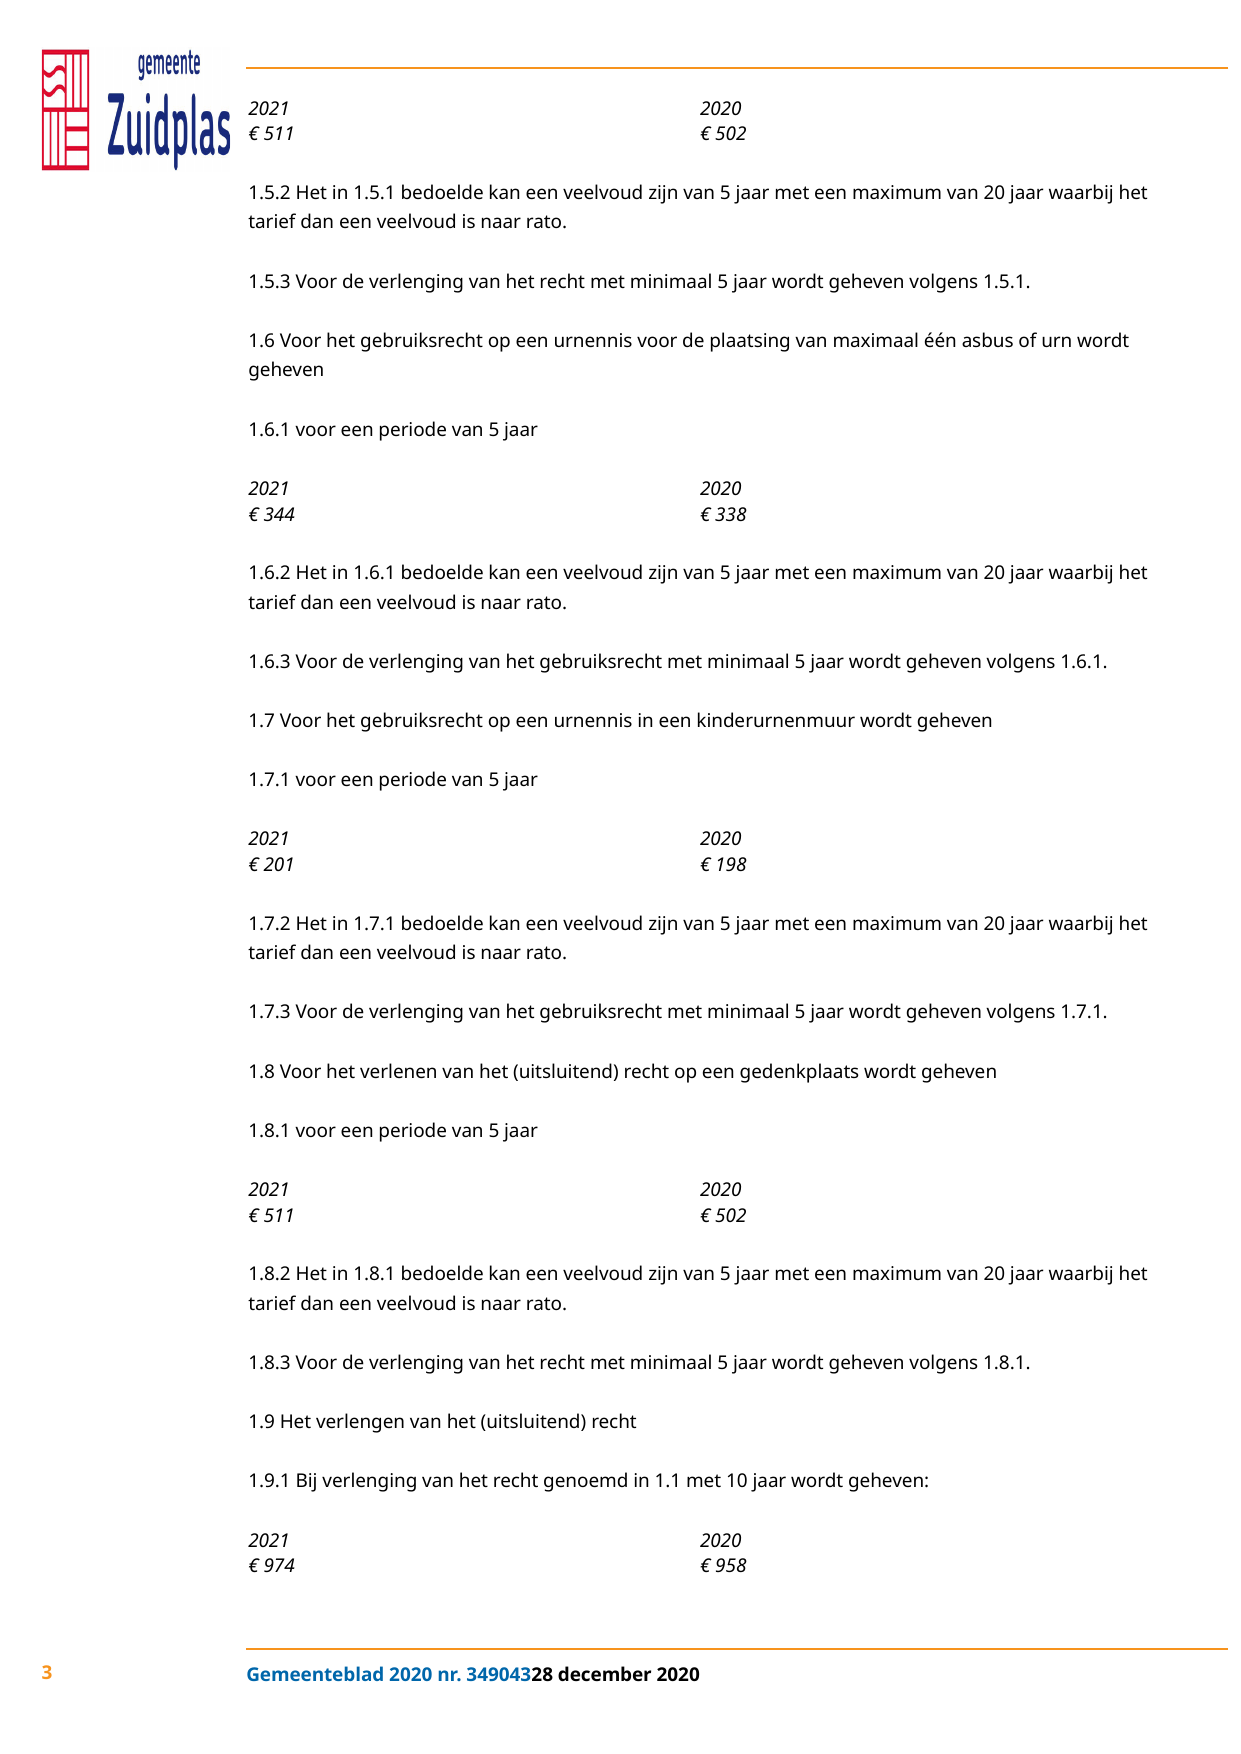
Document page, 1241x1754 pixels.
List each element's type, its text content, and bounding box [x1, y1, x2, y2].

table_cell € 201 [248, 851, 700, 877]
text 1.7 Voor het gebruiksrecht op een urnennis in een kinderurnenmuur wordt geheven [248, 707, 1152, 733]
text 1.8.3 Voor de verlenging van het recht met minimaal 5 jaar wordt geheven volgens 1.8.1. [248, 1349, 1152, 1375]
text 1.5.3 Voor de verlenging van het recht met minimaal 5 jaar wordt geheven volgens 1.5.1. [248, 268, 1152, 293]
table_header 2020 [700, 826, 1152, 851]
text 1.6.2 Het in 1.6.1 bedoelde kan een veelvoud zijn van 5 jaar met een maximum van 20 jaar waarbij het tarief dan een veelvoud is naar rato. [248, 559, 1152, 614]
text 1.9.1 Bij verlenging van het recht genoemd in 1.1 met 10 jaar wordt geheven: [248, 1468, 1152, 1493]
table_cell € 344 [248, 501, 700, 526]
table_header 2020 [700, 475, 1152, 501]
table_header 2020 [700, 95, 1152, 121]
text 1.9 Het verlengen van het (uitsluitend) recht [248, 1408, 1152, 1434]
text 1.8.2 Het in 1.8.1 bedoelde kan een veelvoud zijn van 5 jaar met een maximum van 20 jaar waarbij het tarief dan een veelvoud is naar rato. [248, 1261, 1152, 1316]
table_header 2020 [700, 1176, 1152, 1202]
table_cell € 958 [700, 1553, 1152, 1578]
text 1.6.1 voor een periode van 5 jaar [248, 416, 1152, 441]
table_cell € 502 [700, 1202, 1152, 1228]
table_cell € 198 [700, 851, 1152, 877]
text 1.5.2 Het in 1.5.1 bedoelde kan een veelvoud zijn van 5 jaar met een maximum van 20 jaar waarbij het tarief dan een veelvoud is naar rato. [248, 179, 1152, 234]
table_header 2020 [700, 1527, 1152, 1553]
table_cell € 502 [700, 121, 1152, 146]
table_header 2021 [248, 826, 700, 851]
table_header 2021 [248, 1176, 700, 1202]
table_cell € 338 [700, 501, 1152, 526]
text 1.6.3 Voor de verlenging van het gebruiksrecht met minimaal 5 jaar wordt geheven volgens 1.6.1. [248, 648, 1152, 674]
text 1.7.1 voor een periode van 5 jaar [248, 766, 1152, 792]
text 1.7.3 Voor de verlenging van het gebruiksrecht met minimaal 5 jaar wordt geheven volgens 1.7.1. [248, 999, 1152, 1024]
text 1.7.2 Het in 1.7.1 bedoelde kan een veelvoud zijn van 5 jaar met een maximum van 20 jaar waarbij het tarief dan een veelvoud is naar rato. [248, 910, 1152, 965]
text 1.8.1 voor een periode van 5 jaar [248, 1117, 1152, 1143]
table_header 2021 [248, 95, 700, 121]
text 1.6 Voor het gebruiksrecht op een urnennis voor de plaatsing van maximaal één asbus of urn wordt geheven [248, 327, 1152, 382]
table_header 2021 [248, 475, 700, 501]
table_cell € 974 [248, 1553, 700, 1578]
table_cell € 511 [248, 121, 700, 146]
table_header 2021 [248, 1527, 700, 1553]
table_cell € 511 [248, 1202, 700, 1228]
picture [41, 47, 231, 172]
text 1.8 Voor het verlenen van het (uitsluitend) recht op een gedenkplaats wordt geheven [248, 1058, 1152, 1083]
